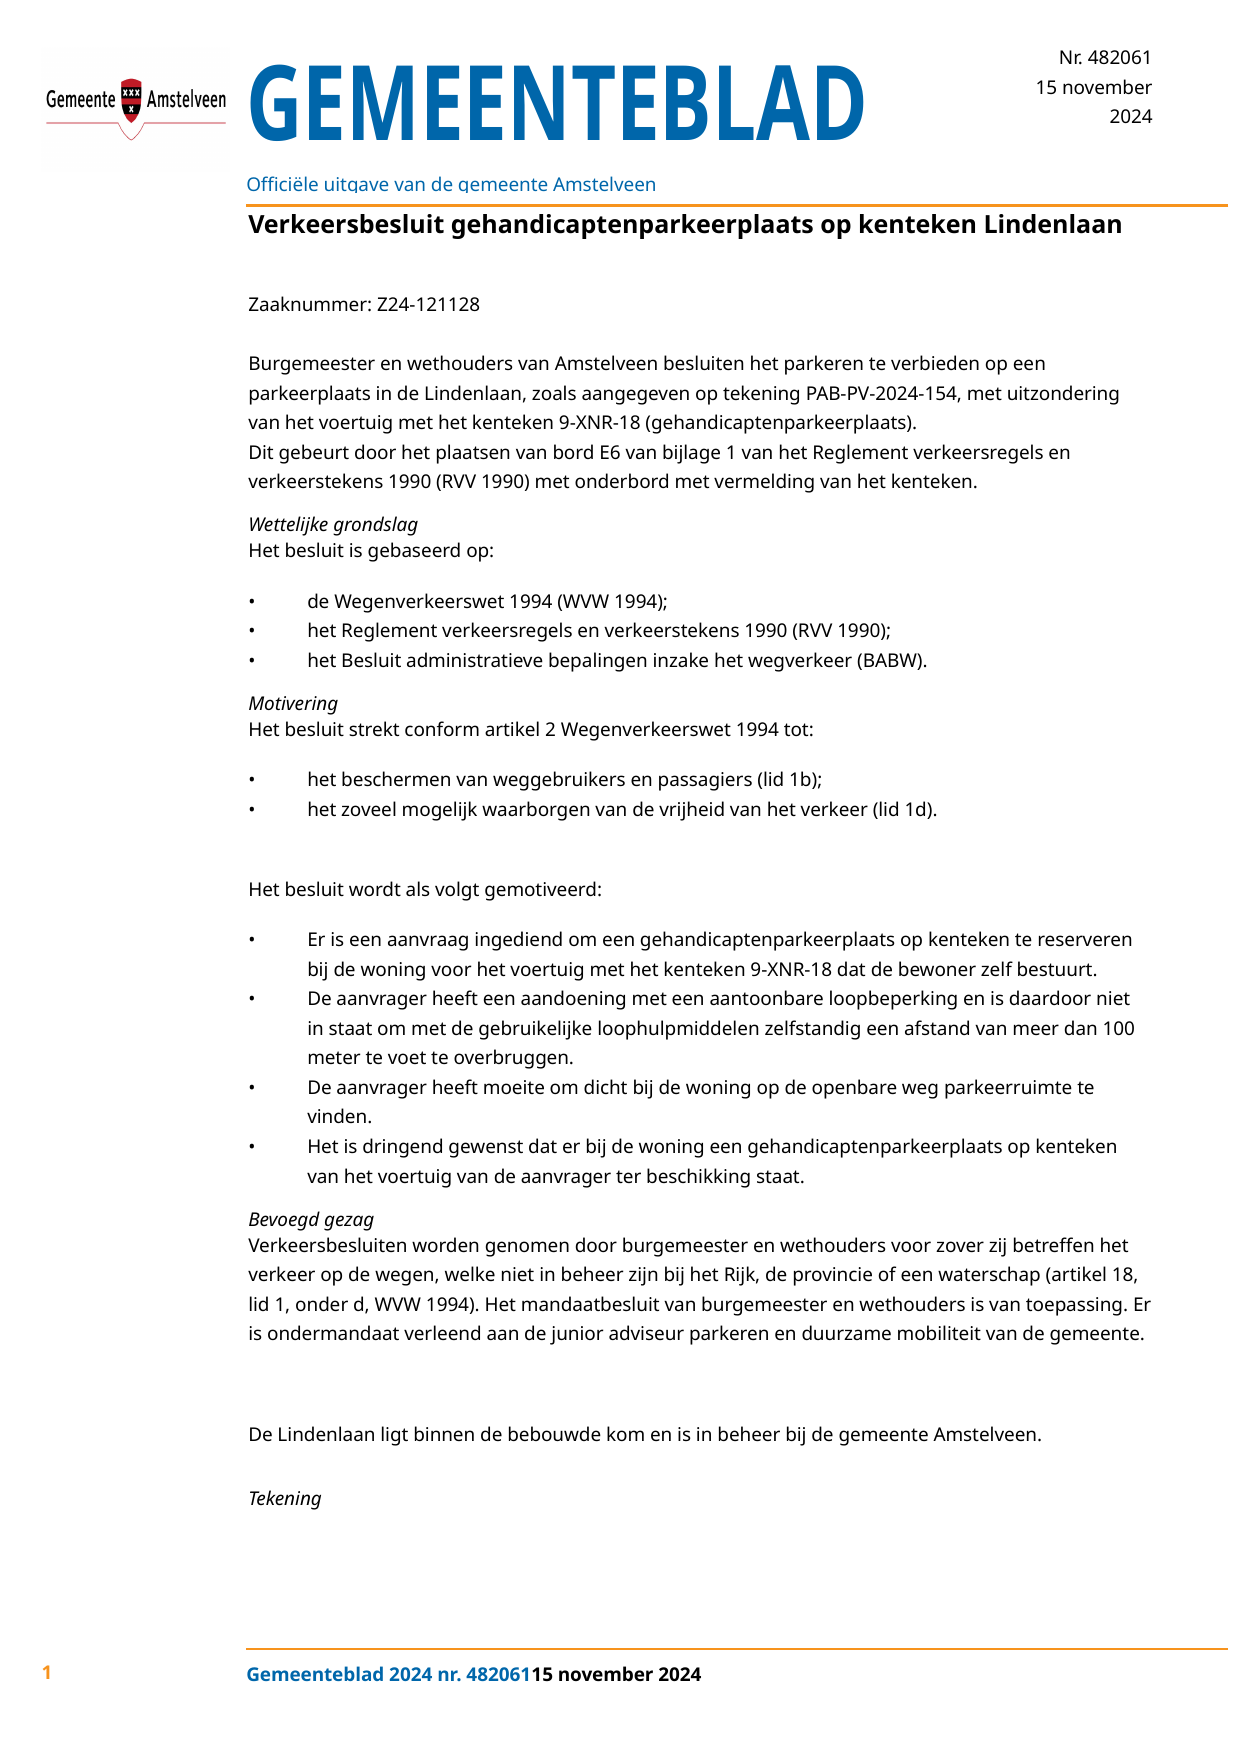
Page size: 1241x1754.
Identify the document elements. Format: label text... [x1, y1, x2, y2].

text Het besluit is gebaseerd op: [248, 537, 1152, 563]
list Het is dringend gewenst dat er bij de woning een gehandicaptenparkeerplaats op kenteken van het voertuig van de aanvrager ter beschikking staat. [248, 1133, 1152, 1189]
text De Lindenlaan ligt binnen de bebouwde kom en is in beheer bij de gemeente Amstelveen. [248, 1421, 1152, 1447]
list De aanvrager heeft een aandoening met een aantoonbare loopbeperking en is daardoor niet in staat om met de gebruikelijke loophulpmiddelen zelfstandig een afstand van meer dan 100 meter te voet te overbruggen. [248, 985, 1152, 1070]
text Burgemeester en wethouders van Amstelveen besluiten het parkeren te verbieden op een parkeerplaats in de Lindenlaan, zoals aangegeven op tekening PAB-PV-2024-154, met uitzondering van het voertuig met het kenteken 9-XNR-18 (gehandicaptenparkeerplaats). [248, 350, 1152, 435]
picture [41, 47, 231, 172]
list het zoveel mogelijk waarborgen van de vrijheid van het verkeer (lid 1d). [248, 796, 1152, 822]
list Er is een aanvraag ingediend om een gehandicaptenparkeerplaats op kenteken te reserveren bij de woning voor het voertuig met het kenteken 9-XNR-18 dat de bewoner zelf bestuurt. [248, 926, 1152, 982]
text Wettelijke grondslag [248, 512, 1152, 537]
text Verkeersbesluiten worden genomen door burgemeester en wethouders voor zover zij betreffen het verkeer op de wegen, welke niet in beheer zijn bij het Rijk, de provincie of een waterschap (artikel 18, lid 1, onder d, WVW 1994). Het mandaatbesluit van burgemeester en wethouders is van toepassing. Er is ondermandaat verleend aan de junior adviseur parkeren en duurzame mobiliteit van de gemeente. [248, 1232, 1152, 1346]
list het beschermen van weggebruikers en passagiers (lid 1b); [248, 766, 1152, 792]
text Zaaknummer: Z24-121128 [248, 291, 1152, 317]
text Het besluit strekt conform artikel 2 Wegenverkeerswet 1994 tot: [248, 716, 1152, 742]
text Dit gebeurt door het plaatsen van bord E6 van bijlage 1 van het Reglement verkeersregels en verkeerstekens 1990 (RVV 1990) met onderbord met vermelding van het kenteken. [248, 439, 1152, 494]
text Motivering [248, 690, 1152, 716]
list De aanvrager heeft moeite om dicht bij de woning op de openbare weg parkeerruimte te vinden. [248, 1074, 1152, 1129]
list de Wegenverkeerswet 1994 (WVW 1994); [248, 588, 1152, 613]
text Bevoegd gezag [248, 1206, 1152, 1232]
text Verkeersbesluit gehandicaptenparkeerplaats op kenteken Lindenlaan [248, 207, 1152, 241]
list het Reglement verkeersregels en verkeerstekens 1990 (RVV 1990); [248, 617, 1152, 643]
list het Besluit administratieve bepalingen inzake het wegverkeer (BABW). [248, 647, 1152, 673]
text Tekening [248, 1485, 1152, 1511]
text Het besluit wordt als volgt gemotiveerd: [248, 876, 1152, 902]
